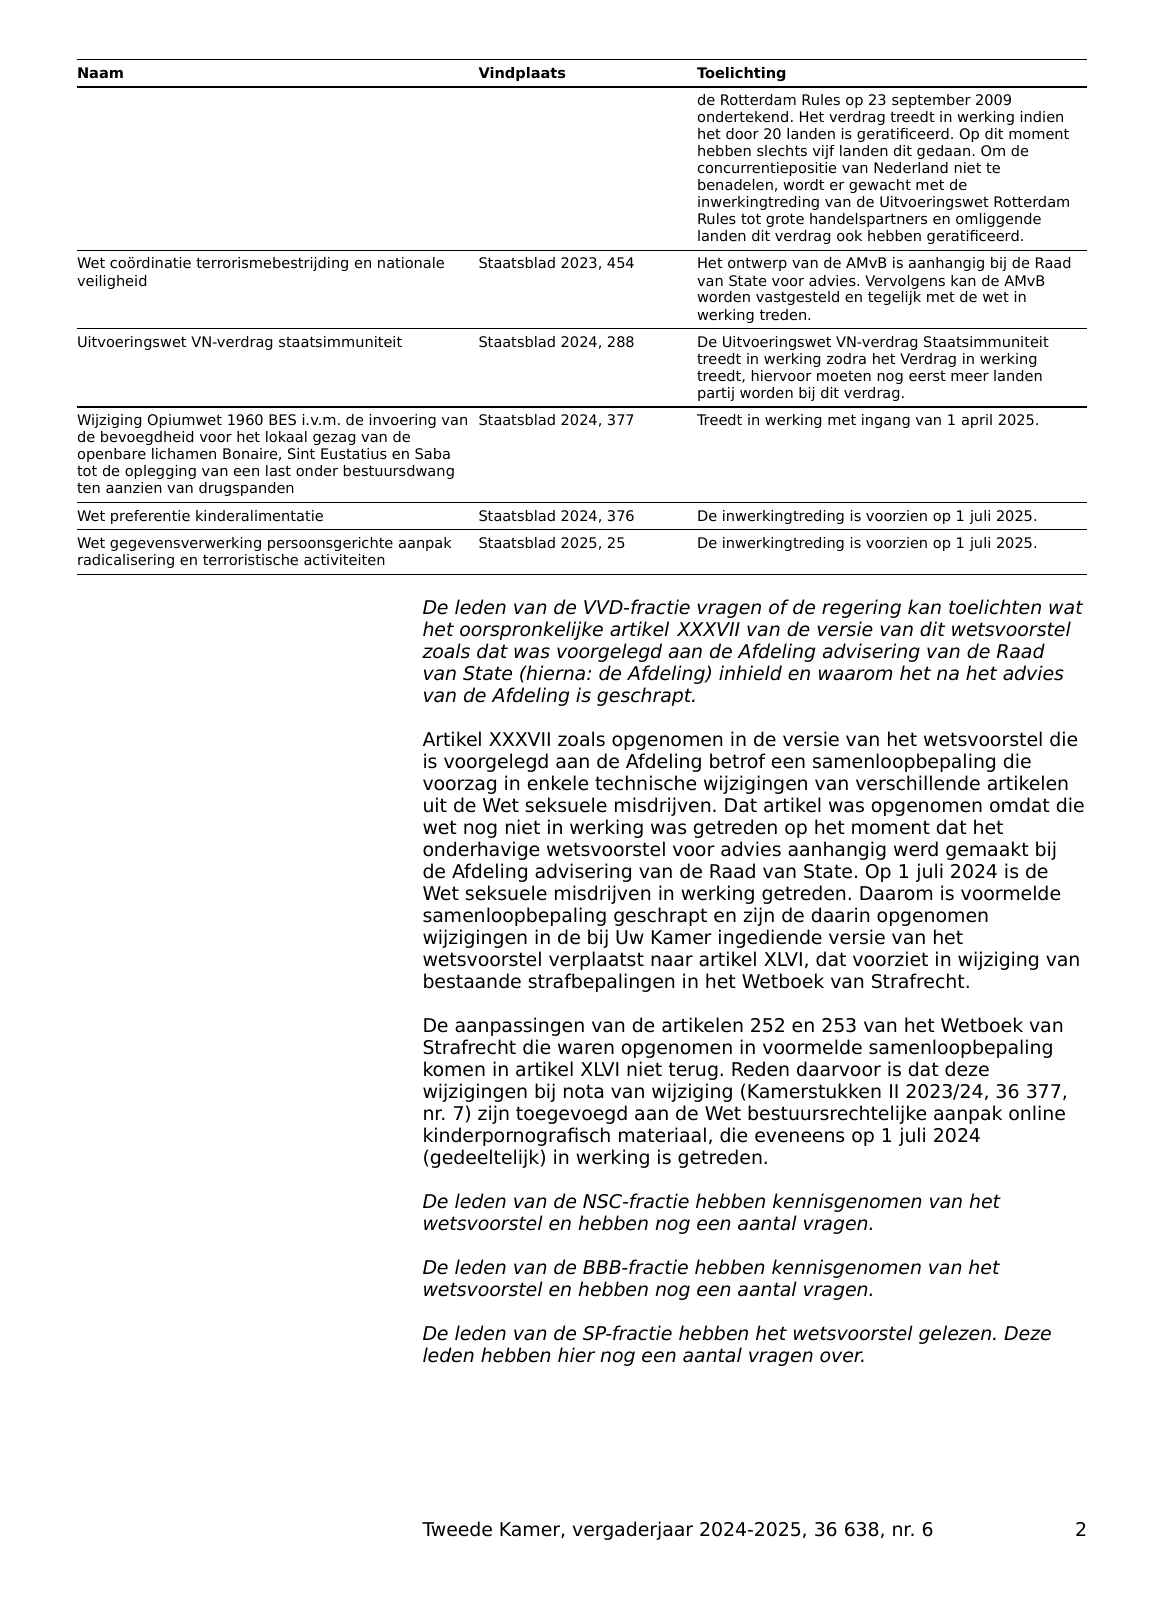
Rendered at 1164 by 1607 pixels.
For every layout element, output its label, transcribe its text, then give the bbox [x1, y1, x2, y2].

text De leden van de NSC-fractie hebben kennisgenomen van het wetsvoorstel en hebben nog een aantal vragen. [422, 1191, 1087, 1235]
table_cell Wet preferentie kinderalimentatie [77, 503, 472, 529]
table_header Vindplaats [473, 60, 691, 86]
table_cell [473, 88, 691, 250]
table_cell De inwerkingtreding is voorzien op 1 juli 2025. [691, 530, 1087, 573]
table_header Naam [77, 60, 472, 86]
table_cell De Uitvoeringswet VN-verdrag Staatsimmuniteit treedt in werking zodra het Verdrag in werking treedt, hiervoor moeten nog eerst meer landen partij worden bij dit verdrag. [691, 329, 1087, 406]
text De leden van de SP-fractie hebben het wetsvoorstel gelezen. Deze leden hebben hier nog een aantal vragen over. [422, 1323, 1087, 1367]
table_cell De inwerkingtreding is voorzien op 1 juli 2025. [691, 503, 1087, 529]
table_cell Staatsblad 2023, 454 [473, 251, 691, 328]
table_cell Uitvoeringswet VN-verdrag staatsimmuniteit [77, 329, 472, 406]
text De leden van de VVD-fractie vragen of de regering kan toelichten wat het oorspronkelijke artikel XXXVII van de versie van dit wetsvoorstel zoals dat was voorgelegd aan de Afdeling advisering van de Raad van State (hierna: de Afdeling) inhield en waarom het na het advies van de Afdeling is geschrapt. [422, 597, 1087, 707]
table_cell Wijziging Opiumwet 1960 BES i.v.m. de invoering van de bevoegdheid voor het lokaal gezag van de openbare lichamen Bonaire, Sint Eustatius en Saba tot de oplegging van een last onder bestuursdwang ten aanzien van drugspanden [77, 408, 472, 502]
table_cell de Rotterdam Rules op 23 september 2009 ondertekend. Het verdrag treedt in werking indien het door 20 landen is geratificeerd. Op dit moment hebben slechts vijf landen dit gedaan. Om de concurrentiepositie van Nederland niet te benadelen, wordt er gewacht met de inwerkingtreding van de Uitvoeringswet Rotterdam Rules tot grote handelspartners en omliggende landen dit verdrag ook hebben geratificeerd. [691, 88, 1087, 250]
table_cell Staatsblad 2024, 376 [473, 503, 691, 529]
table_cell Staatsblad 2024, 288 [473, 329, 691, 406]
table_header Toelichting [691, 60, 1087, 86]
table_cell Staatsblad 2024, 377 [473, 408, 691, 502]
text De leden van de BBB-fractie hebben kennisgenomen van het wetsvoorstel en hebben nog een aantal vragen. [422, 1257, 1087, 1301]
table_cell Staatsblad 2025, 25 [473, 530, 691, 573]
table_cell Treedt in werking met ingang van 1 april 2025. [691, 408, 1087, 502]
text De aanpassingen van de artikelen 252 en 253 van het Wetboek van Strafrecht die waren opgenomen in voormelde samenloopbepaling komen in artikel XLVI niet terug. Reden daarvoor is dat deze wijzigingen bij nota van wijziging (Kamerstukken II 2023/24, 36 377, nr. 7) zijn toegevoegd aan de Wet bestuursrechtelijke aanpak online kinderpornografisch materiaal, die eveneens op 1 juli 2024 (gedeeltelijk) in werking is getreden. [422, 1015, 1087, 1168]
table_cell Het ontwerp van de AMvB is aanhangig bij de Raad van State voor advies. Vervolgens kan de AMvB worden vastgesteld en tegelijk met de wet in werking treden. [691, 251, 1087, 328]
table_cell [77, 88, 472, 250]
table_cell Wet gegevensverwerking persoonsgerichte aanpak radicalisering en terroristische activiteiten [77, 530, 472, 573]
table_cell Wet coördinatie terrorismebestrijding en nationale veiligheid [77, 251, 472, 328]
text Artikel XXXVII zoals opgenomen in de versie van het wetsvoorstel die is voorgelegd aan de Afdeling betrof een samenloopbepaling die voorzag in enkele technische wijzigingen van verschillende artikelen uit de Wet seksuele misdrijven. Dat artikel was opgenomen omdat die wet nog niet in werking was getreden op het moment dat het onderhavige wetsvoorstel voor advies aanhangig werd gemaakt bij de Afdeling advisering van de Raad van State. Op 1 juli 2024 is de Wet seksuele misdrijven in werking getreden. Daarom is voormelde samenloopbepaling geschrapt en zijn de daarin opgenomen wijzigingen in de bij Uw Kamer ingediende versie van het wetsvoorstel verplaatst naar artikel XLVI, dat voorziet in wijziging van bestaande strafbepalingen in het Wetboek van Strafrecht. [422, 729, 1087, 992]
